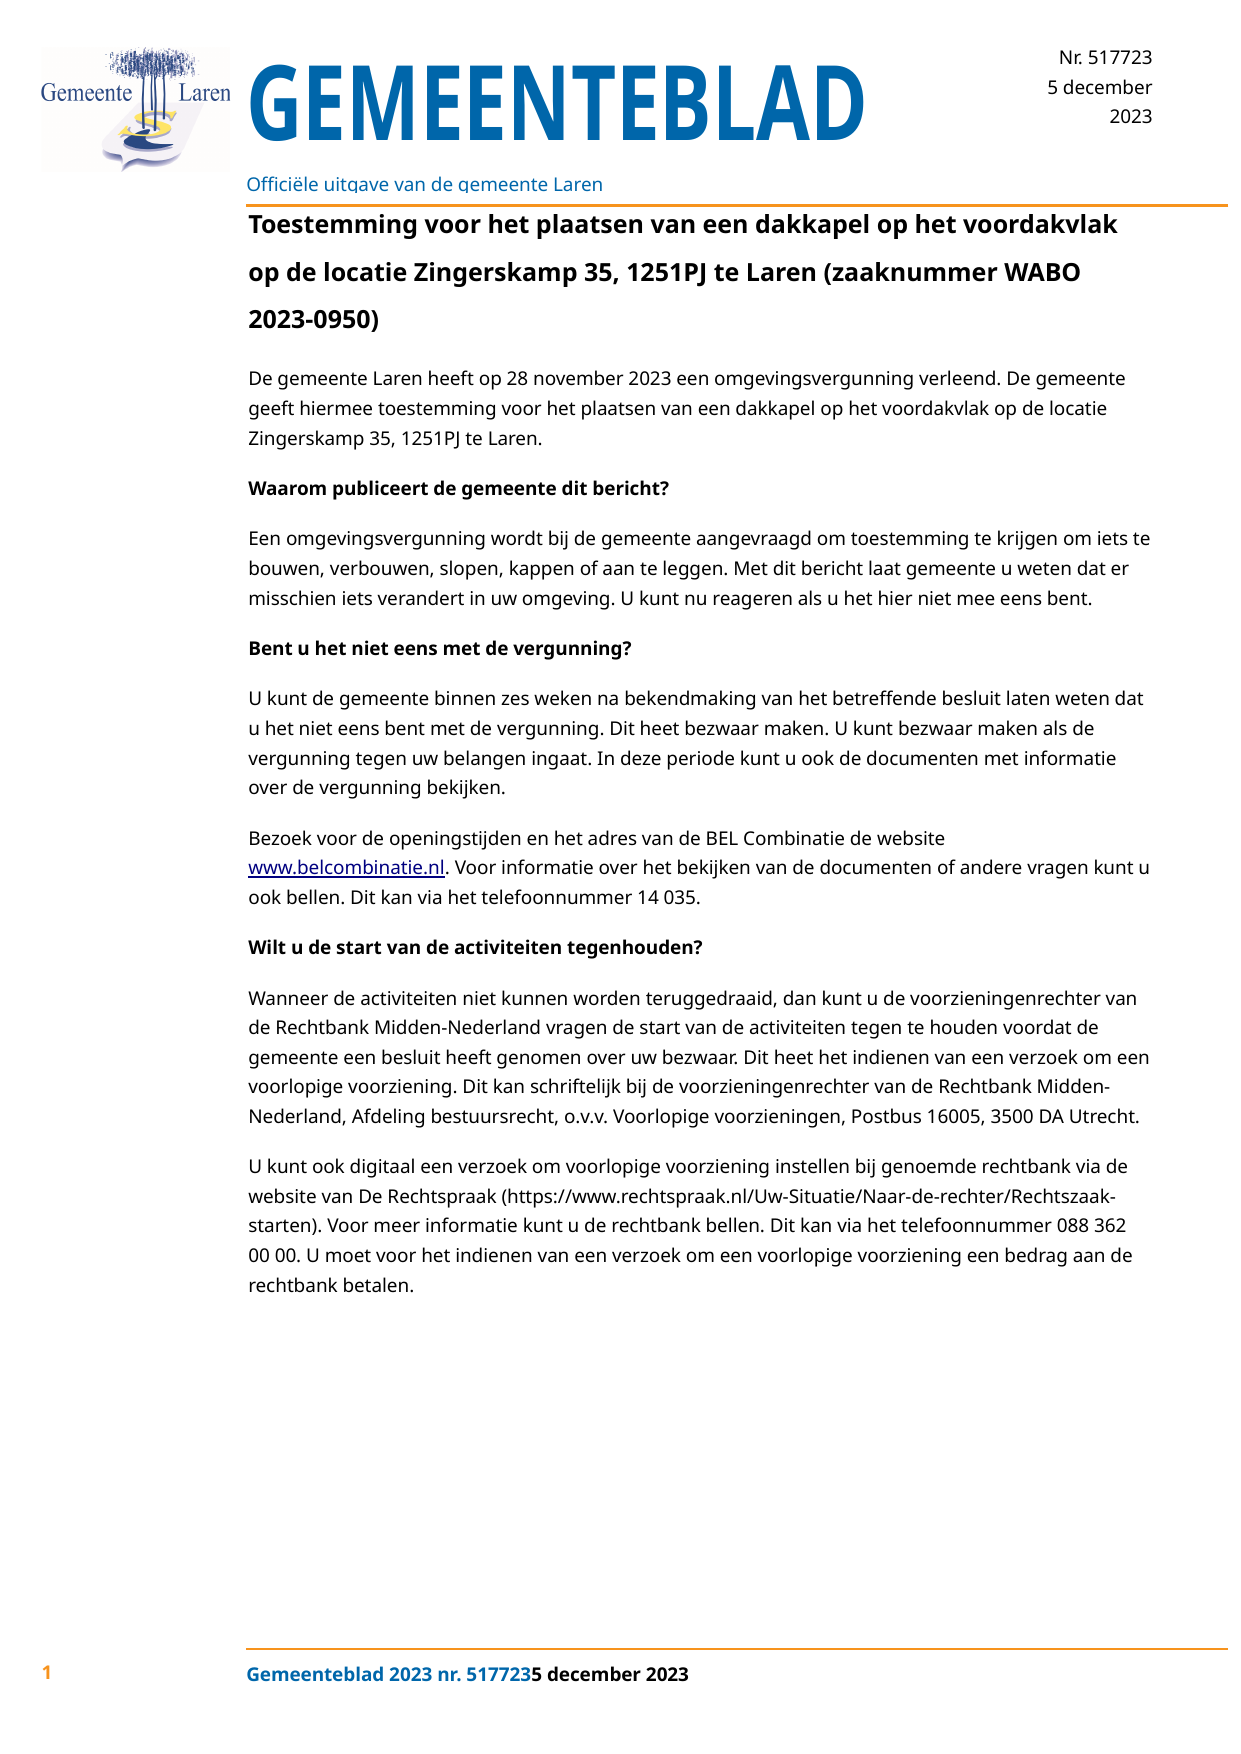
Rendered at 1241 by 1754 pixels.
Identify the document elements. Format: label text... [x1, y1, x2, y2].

text Wilt u de start van de activiteiten tegenhouden? [248, 934, 1152, 960]
text Een omgevingsvergunning wordt bij de gemeente aangevraagd om toestemming te krijgen om iets te bouwen, verbouwen, slopen, kappen of aan te leggen. Met dit bericht laat gemeente u weten dat er misschien iets verandert in uw omgeving. U kunt nu reageren als u het hier niet mee eens bent. [248, 526, 1152, 610]
text Bezoek voor de openingstijden en het adres van de BEL Combinatie de website www.belcombinatie.nl. Voor informatie over het bekijken van de documenten of andere vragen kunt u ook bellen. Dit kan via het telefoonnummer 14 035. [248, 825, 1152, 909]
text Toestemming voor het plaatsen van een dakkapel op het voordakvlak op de locatie Zingerskamp 35, 1251PJ te Laren (zaaknummer WABO 2023-0950) [248, 207, 1152, 336]
picture [41, 47, 231, 172]
text Waarom publiceert de gemeente dit bericht? [248, 475, 1152, 501]
text U kunt de gemeente binnen zes weken na bekendmaking van het betreffende besluit laten weten dat u het niet eens bent met de vergunning. Dit heet bezwaar maken. U kunt bezwaar maken als de vergunning tegen uw belangen ingaat. In deze periode kunt u ook de documenten met informatie over de vergunning bekijken. [248, 686, 1152, 800]
text Bent u het niet eens met de vergunning? [248, 635, 1152, 661]
text Wanneer de activiteiten niet kunnen worden teruggedraaid, dan kunt u de voorzieningenrechter van de Rechtbank Midden-Nederland vragen de start van de activiteiten tegen te houden voordat de gemeente een besluit heeft genomen over uw bezwaar. Dit heet het indienen van een verzoek om een voorlopige voorziening. Dit kan schriftelijk bij de voorzieningenrechter van de Rechtbank Midden-Nederland, Afdeling bestuursrecht, o.v.v. Voorlopige voorzieningen, Postbus 16005, 3500 DA Utrecht. [248, 985, 1152, 1129]
text U kunt ook digitaal een verzoek om voorlopige voorziening instellen bij genoemde rechtbank via de website van De Rechtspraak (https://www.rechtspraak.nl/Uw-Situatie/Naar-de-rechter/Rechtszaak-starten). Voor meer informatie kunt u de rechtbank bellen. Dit kan via het telefoonnummer 088 362 00 00. U moet voor het indienen van een verzoek om een voorlopige voorziening een bedrag aan de rechtbank betalen. [248, 1153, 1152, 1297]
text De gemeente Laren heeft op 28 november 2023 een omgevingsvergunning verleend. De gemeente geeft hiermee toestemming voor het plaatsen van een dakkapel op het voordakvlak op de locatie Zingerskamp 35, 1251PJ te Laren. [248, 366, 1152, 450]
